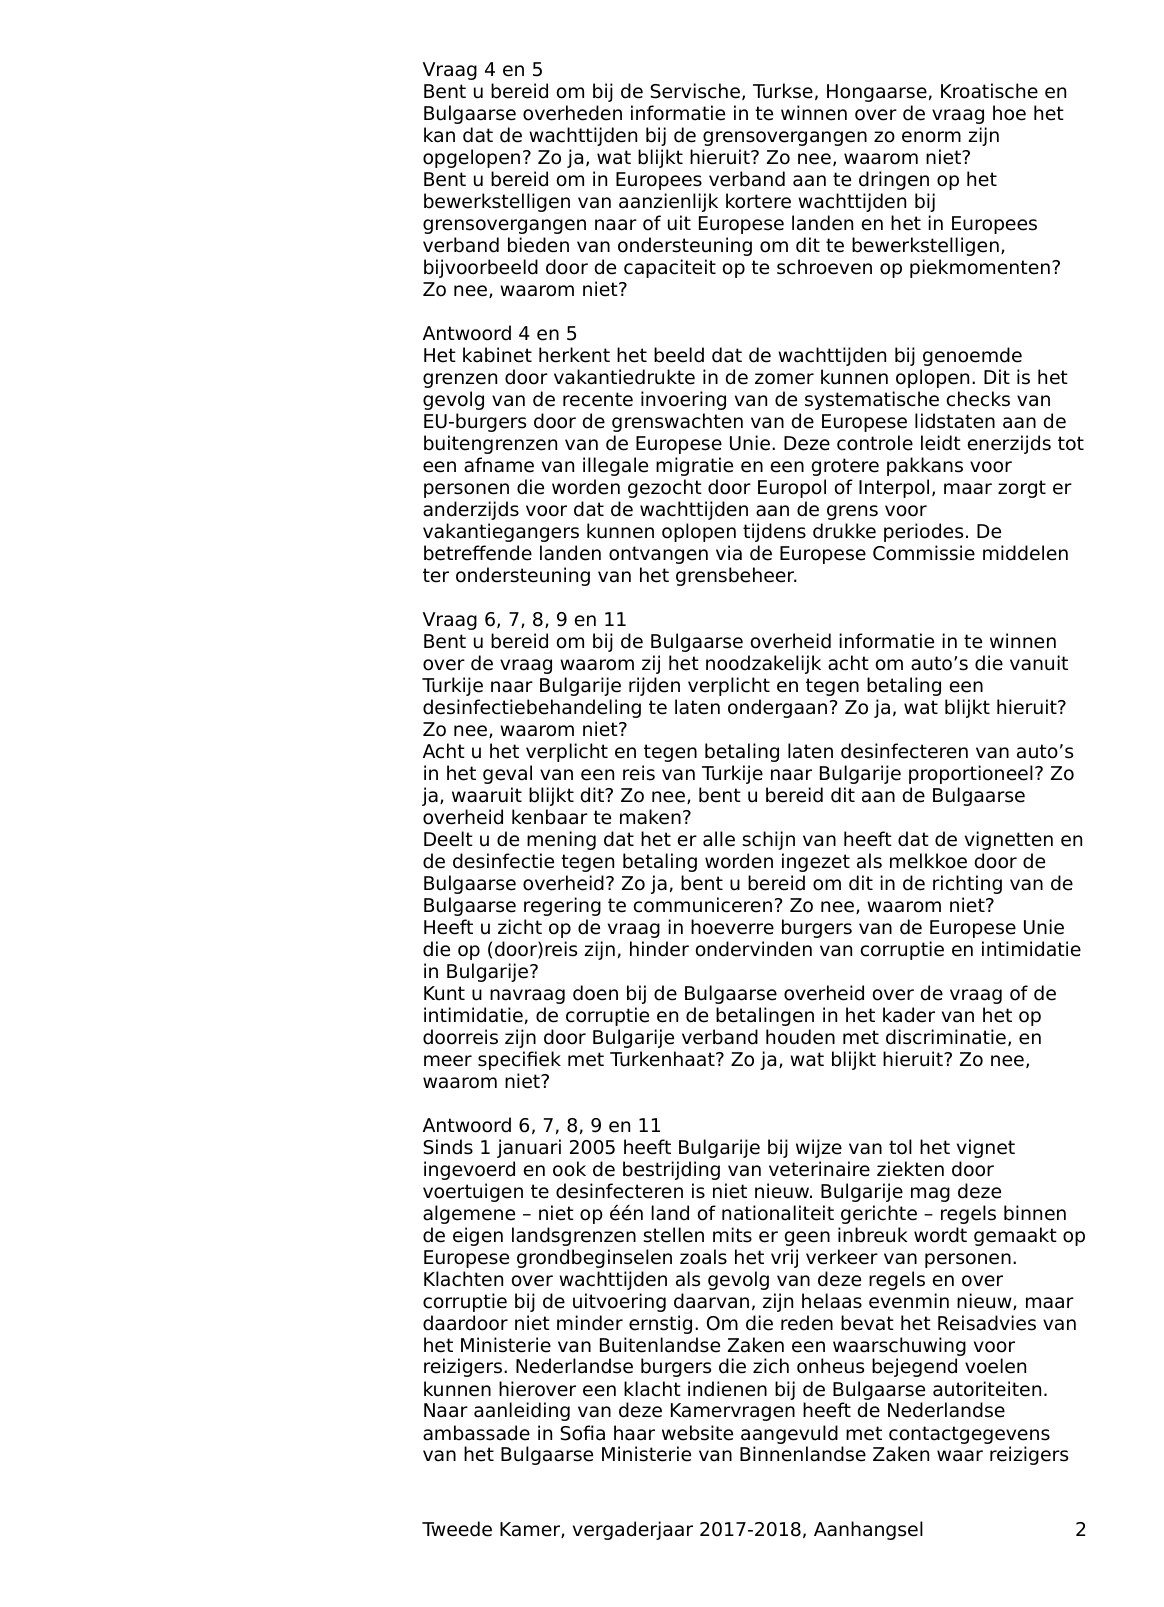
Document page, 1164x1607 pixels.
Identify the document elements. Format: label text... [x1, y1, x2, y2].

text Bent u bereid om bij de Servische, Turkse, Hongaarse, Kroatische en Bulgaarse overheden informatie in te winnen over de vraag hoe het kan dat de wachttijden bij de grensovergangen zo enorm zijn opgelopen? Zo ja, wat blijkt hieruit? Zo nee, waarom niet? [422, 81, 1087, 169]
text Bent u bereid om in Europees verband aan te dringen op het bewerkstelligen van aanzienlijk kortere wachttijden bij grensovergangen naar of uit Europese landen en het in Europees verband bieden van ondersteuning om dit te bewerkstelligen, bijvoorbeeld door de capaciteit op te schroeven op piekmomenten? Zo nee, waarom niet? [422, 169, 1087, 301]
text Kunt u navraag doen bij de Bulgaarse overheid over de vraag of de intimidatie, de corruptie en de betalingen in het kader van het op doorreis zijn door Bulgarije verband houden met discriminatie, en meer specifiek met Turkenhaat? Zo ja, wat blijkt hieruit? Zo nee, waarom niet? [422, 983, 1087, 1092]
text Antwoord 6, 7, 8, 9 en 11 [422, 1115, 1087, 1137]
text Sinds 1 januari 2005 heeft Bulgarije bij wijze van tol het vignet ingevoerd en ook de bestrijding van veterinaire ziekten door voertuigen te desinfecteren is niet nieuw. Bulgarije mag deze algemene – niet op één land of nationaliteit gerichte – regels binnen de eigen landsgrenzen stellen mits er geen inbreuk wordt gemaakt op Europese grondbeginselen zoals het vrij verkeer van personen. [422, 1137, 1087, 1268]
text Bent u bereid om bij de Bulgaarse overheid informatie in te winnen over de vraag waarom zij het noodzakelijk acht om auto’s die vanuit Turkije naar Bulgarije rijden verplicht en tegen betaling een desinfectiebehandeling te laten ondergaan? Zo ja, wat blijkt hieruit? Zo nee, waarom niet? [422, 631, 1087, 741]
text Het kabinet herkent het beeld dat de wachttijden bij genoemde grenzen door vakantiedrukte in de zomer kunnen oplopen. Dit is het gevolg van de recente invoering van de systematische checks van EU-burgers door de grenswachten van de Europese lidstaten aan de buitengrenzen van de Europese Unie. Deze controle leidt enerzijds tot een afname van illegale migratie en een grotere pakkans voor personen die worden gezocht door Europol of Interpol, maar zorgt er anderzijds voor dat de wachttijden aan de grens voor vakantiegangers kunnen oplopen tijdens drukke periodes. De betreffende landen ontvangen via de Europese Commissie middelen ter ondersteuning van het grensbeheer. [422, 345, 1087, 587]
text Deelt u de mening dat het er alle schijn van heeft dat de vignetten en de desinfectie tegen betaling worden ingezet als melkkoe door de Bulgaarse overheid? Zo ja, bent u bereid om dit in de richting van de Bulgaarse regering te communiceren? Zo nee, waarom niet? [422, 829, 1087, 917]
text Acht u het verplicht en tegen betaling laten desinfecteren van auto’s in het geval van een reis van Turkije naar Bulgarije proportioneel? Zo ja, waaruit blijkt dit? Zo nee, bent u bereid dit aan de Bulgaarse overheid kenbaar te maken? [422, 741, 1087, 829]
text Vraag 4 en 5 [422, 59, 1087, 81]
text Antwoord 4 en 5 [422, 323, 1087, 345]
text Vraag 6, 7, 8, 9 en 11 [422, 609, 1087, 631]
text Klachten over wachttijden als gevolg van deze regels en over corruptie bij de uitvoering daarvan, zijn helaas evenmin nieuw, maar daardoor niet minder ernstig. Om die reden bevat het Reisadvies van het Ministerie van Buitenlandse Zaken een waarschuwing voor reizigers. Nederlandse burgers die zich onheus bejegend voelen kunnen hierover een klacht indienen bij de Bulgaarse autoriteiten. Naar aanleiding van deze Kamervragen heeft de Nederlandse ambassade in Sofia haar website aangevuld met contactgegevens van het Bulgaarse Ministerie van Binnenlandse Zaken waar reizigers [422, 1268, 1087, 1466]
text Heeft u zicht op de vraag in hoeverre burgers van de Europese Unie die op (door)reis zijn, hinder ondervinden van corruptie en intimidatie in Bulgarije? [422, 917, 1087, 983]
